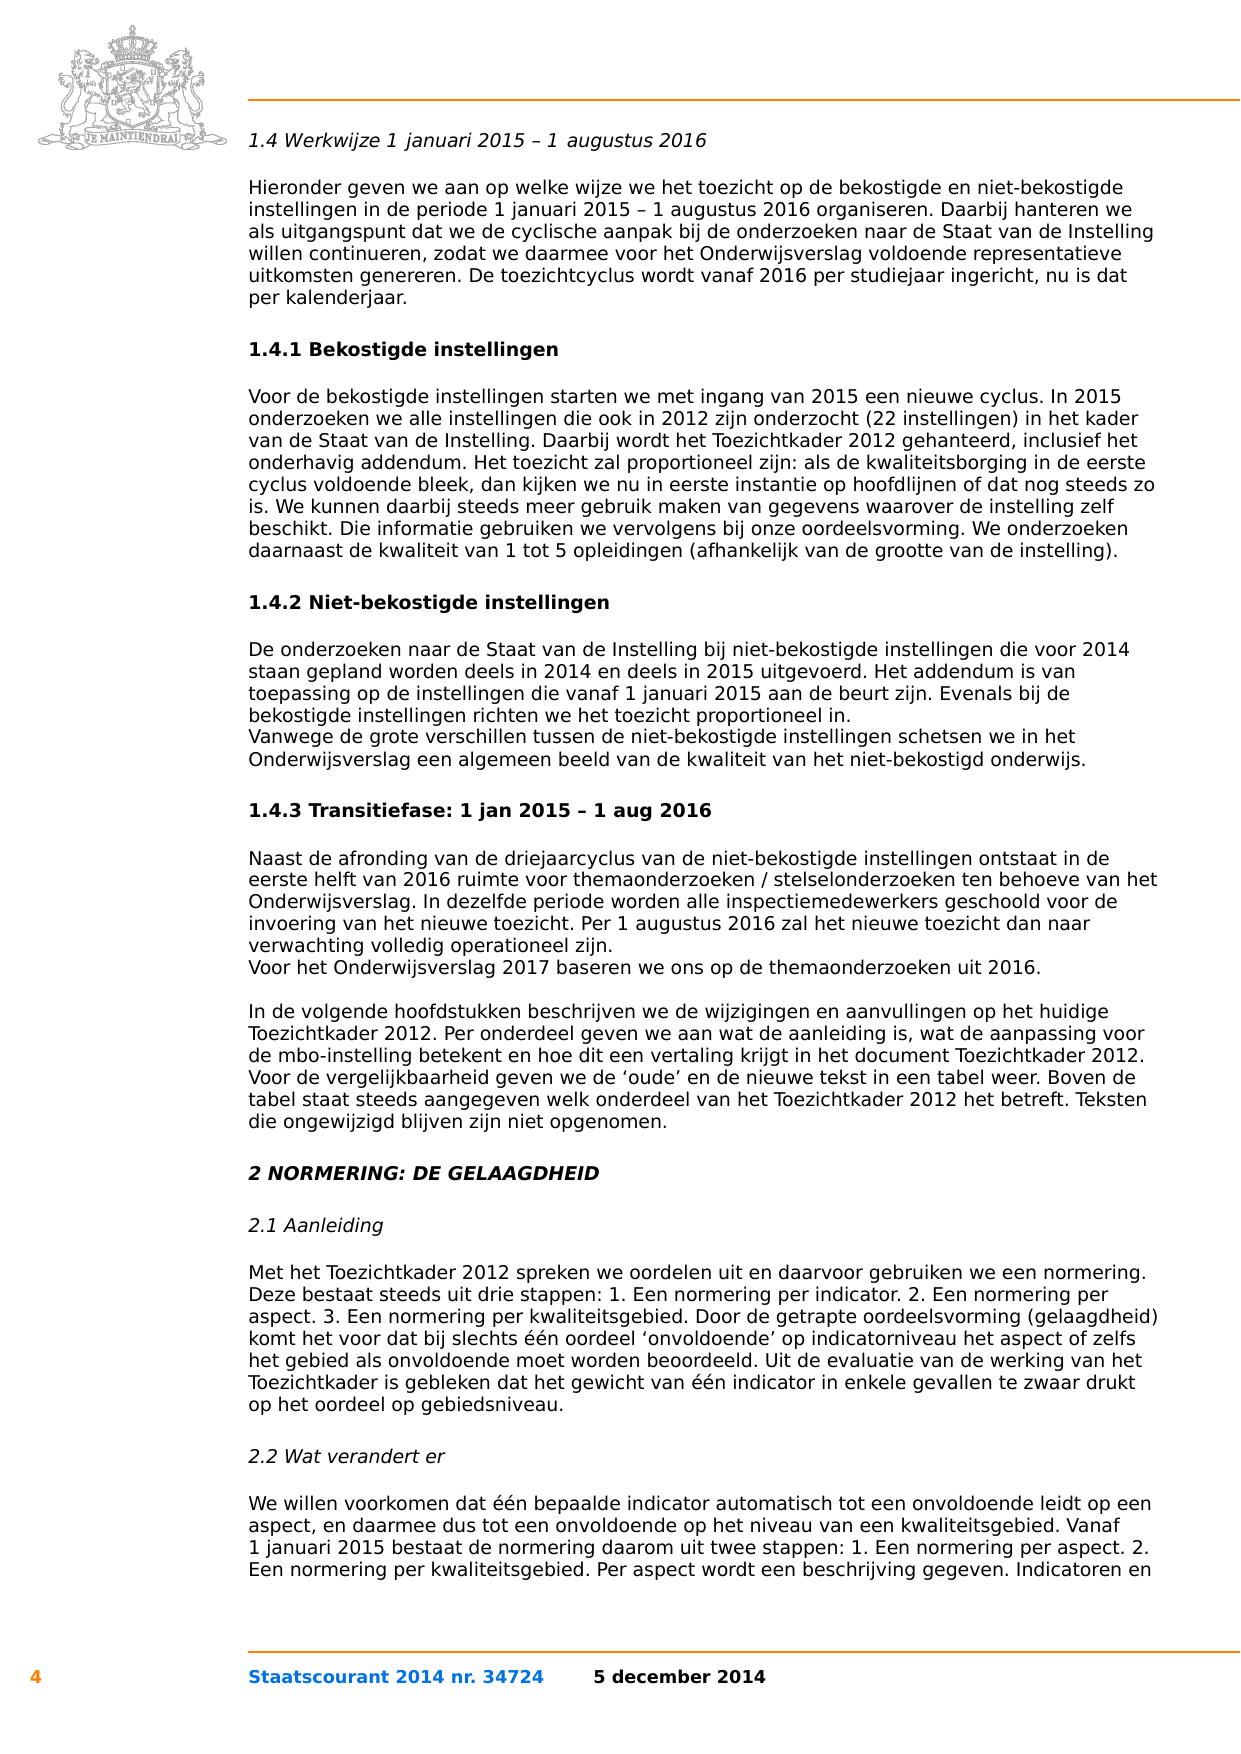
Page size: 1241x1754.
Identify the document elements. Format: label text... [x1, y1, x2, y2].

subtitle 1.4.1 Bekostigde instellingen [248, 339, 1163, 361]
subtitle 1.4.2 Niet-bekostigde instellingen [248, 592, 1163, 613]
subtitle 1.4 Werkwijze 1 januari 2015 – 1 augustus 2016 [248, 130, 1163, 152]
text We willen voorkomen dat één bepaalde indicator automatisch tot een onvoldoende leidt op een aspect, en daarmee dus tot een onvoldoende op het niveau van een kwaliteitsgebied. Vanaf 1 januari 2015 bestaat de normering daarom uit twee stappen: 1. Een normering per aspect. 2. Een normering per kwaliteitsgebied. Per aspect wordt een beschrijving gegeven. Indicatoren en [248, 1493, 1163, 1581]
text Voor het Onderwijsverslag 2017 baseren we ons op de themaonderzoeken uit 2016. [248, 957, 1163, 979]
text In de volgende hoofdstukken beschrijven we de wijzigingen en aanvullingen op het huidige Toezichtkader 2012. Per onderdeel geven we aan wat de aanleiding is, wat de aanpassing voor de mbo-instelling betekent en hoe dit een vertaling krijgt in het document Toezichtkader 2012. Voor de vergelijkbaarheid geven we de ‘oude’ en de nieuwe tekst in een tabel weer. Boven de tabel staat steeds aangegeven welk onderdeel van het Toezichtkader 2012 het betreft. Teksten die ongewijzigd blijven zijn niet opgenomen. [248, 1001, 1163, 1133]
text Voor de bekostigde instellingen starten we met ingang van 2015 een nieuwe cyclus. In 2015 onderzoeken we alle instellingen die ook in 2012 zijn onderzocht (22 instellingen) in het kader van de Staat van de Instelling. Daarbij wordt het Toezichtkader 2012 gehanteerd, inclusief het onderhavig addendum. Het toezicht zal proportioneel zijn: als de kwaliteitsborging in de eerste cyclus voldoende bleek, dan kijken we nu in eerste instantie op hoofdlijnen of dat nog steeds zo is. We kunnen daarbij steeds meer gebruik maken van gegevens waarover de instelling zelf beschikt. Die informatie gebruiken we vervolgens bij onze oordeelsvorming. We onderzoeken daarnaast de kwaliteit van 1 tot 5 opleidingen (afhankelijk van de grootte van de instelling). [248, 386, 1163, 562]
text Met het Toezichtkader 2012 spreken we oordelen uit en daarvoor gebruiken we een normering. Deze bestaat steeds uit drie stappen: 1. Een normering per indicator. 2. Een normering per aspect. 3. Een normering per kwaliteitsgebied. Door de getrapte oordeelsvorming (gelaagdheid) komt het voor dat bij slechts één oordeel ‘onvoldoende’ op indicatorniveau het aspect of zelfs het gebied als onvoldoende moet worden beoordeeld. Uit de evaluatie van de werking van het Toezichtkader is gebleken dat het gewicht van één indicator in enkele gevallen te zwaar drukt op het oordeel op gebiedsniveau. [248, 1262, 1163, 1416]
subtitle 2.2 Wat verandert er [248, 1446, 1163, 1468]
subtitle 2 NORMERING: DE GELAAGDHEID [248, 1163, 1163, 1185]
text De onderzoeken naar de Staat van de Instelling bij niet-bekostigde instellingen die voor 2014 staan gepland worden deels in 2014 en deels in 2015 uitgevoerd. Het addendum is van toepassing op de instellingen die vanaf 1 januari 2015 aan de beurt zijn. Evenals bij de bekostigde instellingen richten we het toezicht proportioneel in. [248, 638, 1163, 726]
subtitle 1.4.3 Transitiefase: 1 jan 2015 – 1 aug 2016 [248, 800, 1163, 822]
picture [38, 25, 227, 150]
text Hieronder geven we aan op welke wijze we het toezicht op de bekostigde en niet-bekostigde instellingen in de periode 1 januari 2015 – 1 augustus 2016 organiseren. Daarbij hanteren we als uitgangspunt dat we de cyclische aanpak bij de onderzoeken naar de Staat van de Instelling willen continueren, zodat we daarmee voor het Onderwijsverslag voldoende representatieve uitkomsten genereren. De toezichtcyclus wordt vanaf 2016 per studiejaar ingericht, nu is dat per kalenderjaar. [248, 177, 1163, 309]
text Vanwege de grote verschillen tussen de niet-bekostigde instellingen schetsen we in het Onderwijsverslag een algemeen beeld van de kwaliteit van het niet-bekostigd onderwijs. [248, 726, 1163, 770]
subtitle 2.1 Aanleiding [248, 1215, 1163, 1237]
text Naast de afronding van de driejaarcyclus van de niet-bekostigde instellingen ontstaat in de eerste helft van 2016 ruimte voor themaonderzoeken / stelselonderzoeken ten behoeve van het Onderwijsverslag. In dezelfde periode worden alle inspectiemedewerkers geschoold voor de invoering van het nieuwe toezicht. Per 1 augustus 2016 zal het nieuwe toezicht dan naar verwachting volledig operationeel zijn. [248, 847, 1163, 957]
